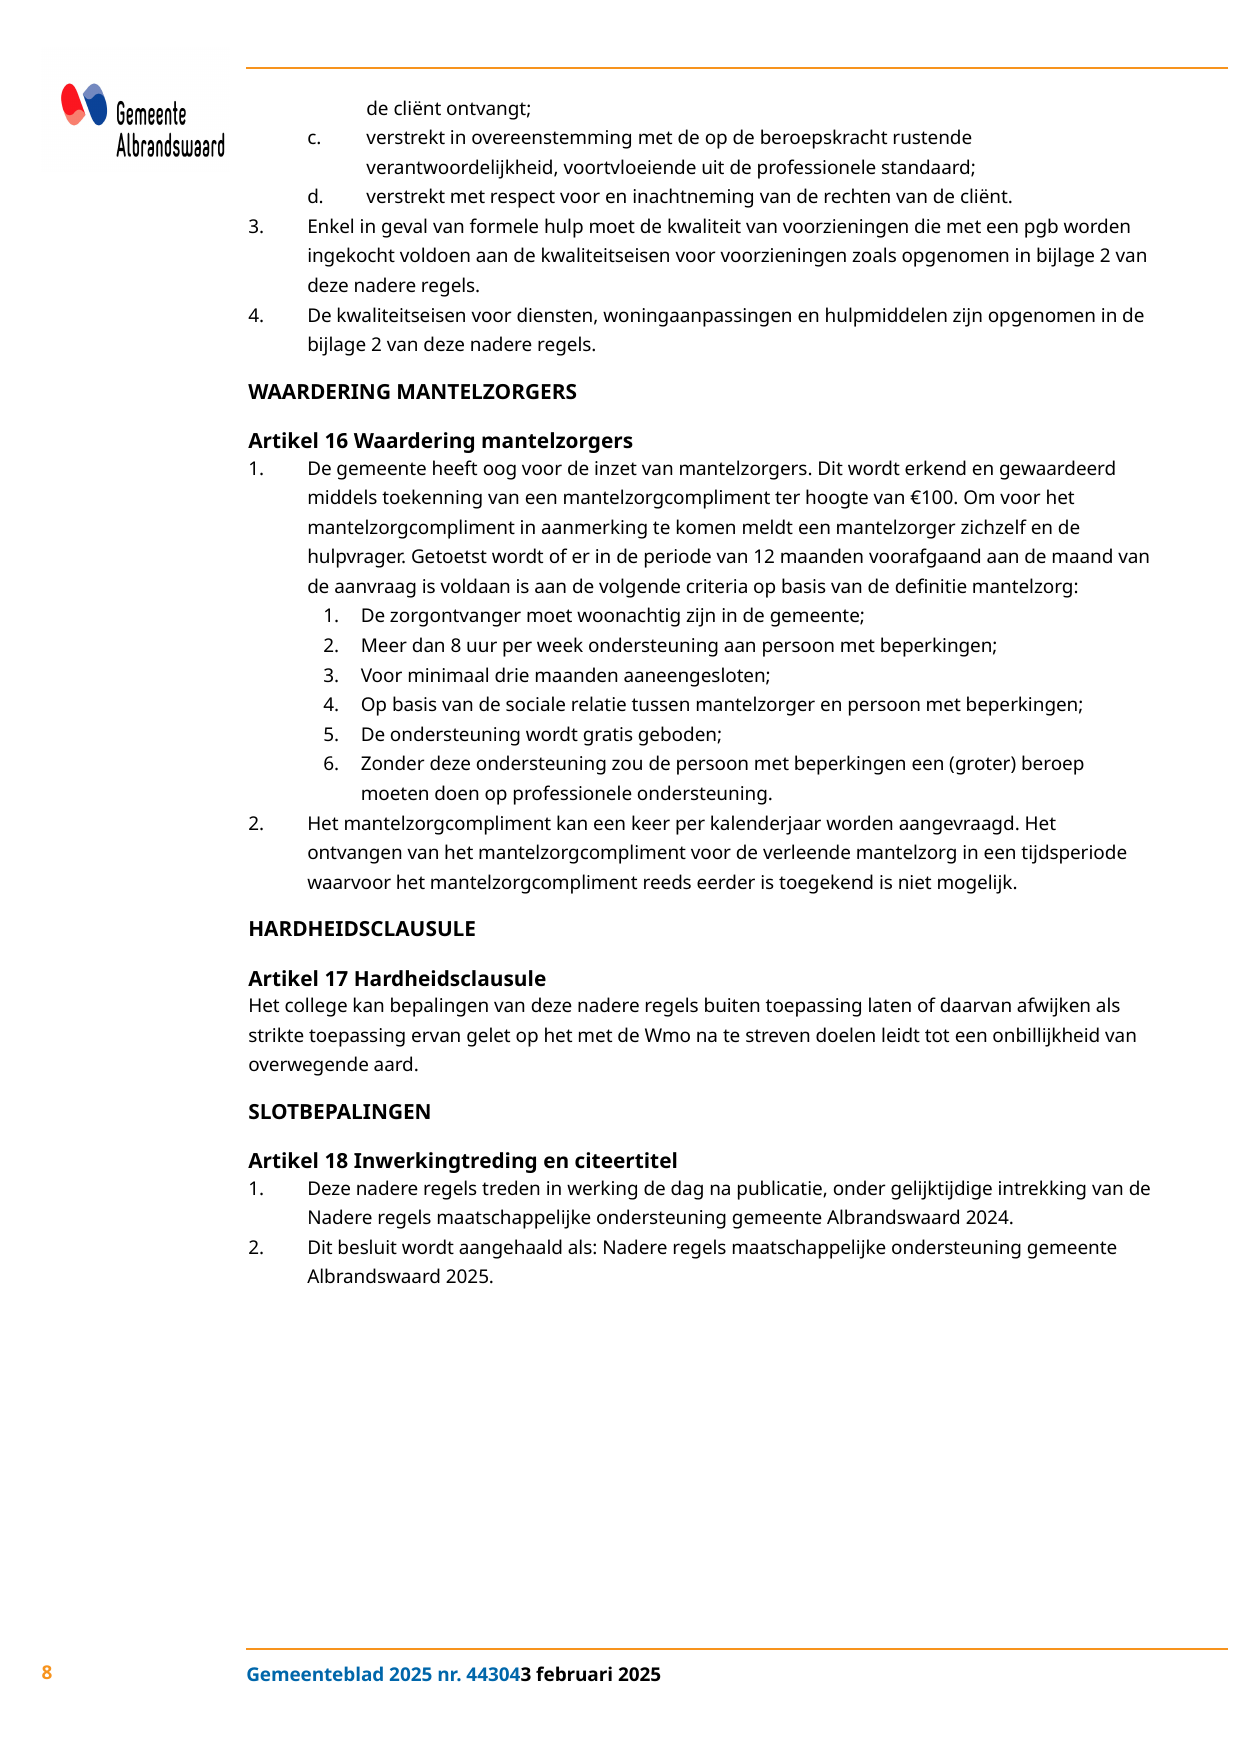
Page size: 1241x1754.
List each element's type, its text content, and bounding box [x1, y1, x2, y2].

list De zorgontvanger moet woonachtig zijn in de gemeente; [323, 603, 1152, 628]
text Artikel 16 Waardering mantelzorgers [248, 426, 1152, 455]
text SLOTBEPALINGEN [248, 1097, 1152, 1126]
list verstrekt met respect voor en inachtneming van de rechten van de cliënt. [307, 183, 1152, 209]
text HARDHEIDSCLAUSULE [248, 914, 1152, 943]
list Meer dan 8 uur per week ondersteuning aan persoon met beperkingen; [323, 632, 1152, 658]
text WAARDERING MANTELZORGERS [248, 377, 1152, 406]
list Voor minimaal drie maanden aaneengesloten; [323, 662, 1152, 688]
list Zonder deze ondersteuning zou de persoon met beperkingen een (groter) beroep moeten doen op professionele ondersteuning. [323, 751, 1152, 806]
text Het college kan bepalingen van deze nadere regels buiten toepassing laten of daarvan afwijken als strikte toepassing ervan gelet op het met de Wmo na te streven doelen leidt tot een onbillijkheid van overwegende aard. [248, 992, 1152, 1077]
list de cliënt ontvangt; [307, 95, 1152, 121]
list Op basis van de sociale relatie tussen mantelzorger en persoon met beperkingen; [323, 691, 1152, 717]
list Enkel in geval van formele hulp moet de kwaliteit van voorzieningen die met een pgb worden ingekocht voldoen aan de kwaliteitseisen voor voorzieningen zoals opgenomen in bijlage 2 van deze nadere regels. [248, 213, 1152, 298]
list De kwaliteitseisen voor diensten, woningaanpassingen en hulpmiddelen zijn opgenomen in de bijlage 2 van deze nadere regels. [248, 302, 1152, 357]
picture [41, 47, 231, 172]
list Dit besluit wordt aangehaald als: Nadere regels maatschappelijke ondersteuning gemeente Albrandswaard 2025. [248, 1234, 1152, 1289]
list Deze nadere regels treden in werking de dag na publicatie, onder gelijktijdige intrekking van de Nadere regels maatschappelijke ondersteuning gemeente Albrandswaard 2024. [248, 1175, 1152, 1230]
list Het mantelzorgcompliment kan een keer per kalenderjaar worden aangevraagd. Het ontvangen van het mantelzorgcompliment voor de verleende mantelzorg in een tijdsperiode waarvoor het mantelzorgcompliment reeds eerder is toegekend is niet mogelijk. [248, 810, 1152, 895]
list verstrekt in overeenstemming met de op de beroepskracht rustende verantwoordelijkheid, voortvloeiende uit de professionele standaard; [307, 124, 1152, 180]
list De gemeente heeft oog voor de inzet van mantelzorgers. Dit wordt erkend en gewaardeerd middels toekenning van een mantelzorgcompliment ter hoogte van €100. Om voor het mantelzorgcompliment in aanmerking te komen meldt een mantelzorger zichzelf en de hulpvrager. Getoetst wordt of er in de periode van 12 maanden voorafgaand aan de maand van de aanvraag is voldaan is aan de volgende criteria op basis van de definitie mantelzorg: [248, 455, 1152, 599]
text Artikel 18 Inwerkingtreding en citeertitel [248, 1146, 1152, 1175]
list De ondersteuning wordt gratis geboden; [323, 721, 1152, 747]
text Artikel 17 Hardheidsclausule [248, 964, 1152, 992]
